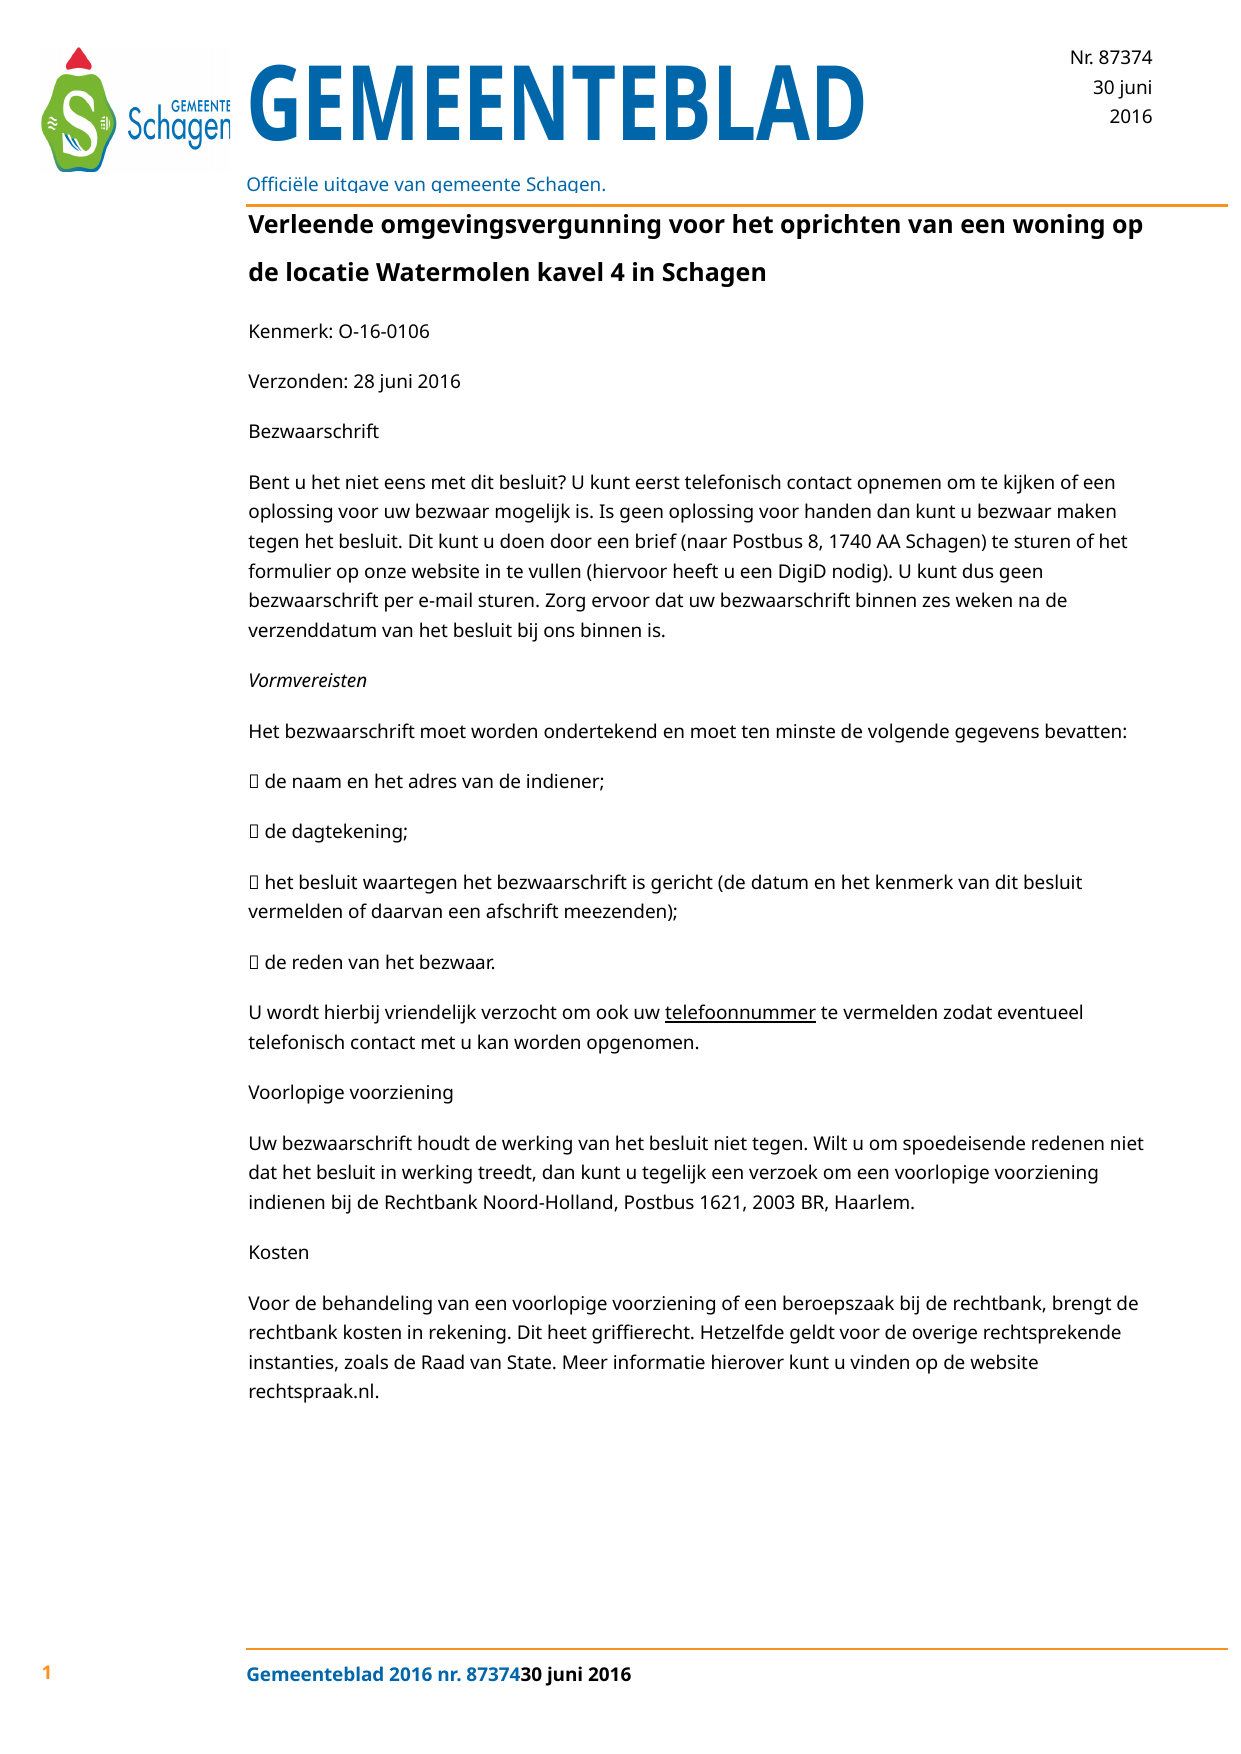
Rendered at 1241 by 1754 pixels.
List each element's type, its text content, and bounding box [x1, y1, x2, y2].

text Kosten [248, 1239, 1152, 1265]
text  het besluit waartegen het bezwaarschrift is gericht (de datum en het kenmerk van dit besluit vermelden of daarvan een afschrift meezenden); [248, 869, 1152, 924]
text Verleende omgevingsvergunning voor het oprichten van een woning op de locatie Watermolen kavel 4 in Schagen [248, 207, 1152, 288]
text Uw bezwaarschrift houdt de werking van het besluit niet tegen. Wilt u om spoedeisende redenen niet dat het besluit in werking treedt, dan kunt u tegelijk een verzoek om een voorlopige voorziening indienen bij de Rechtbank Noord-Holland, Postbus 1621, 2003 BR, Haarlem. [248, 1130, 1152, 1215]
text Verzonden: 28 juni 2016 [248, 368, 1152, 394]
text Het bezwaarschrift moet worden ondertekend en moet ten minste de volgende gegevens bevatten: [248, 718, 1152, 744]
text  de reden van het bezwaar. [248, 949, 1152, 975]
text  de naam en het adres van de indiener; [248, 768, 1152, 794]
picture [41, 47, 231, 172]
text Voorlopige voorziening [248, 1079, 1152, 1105]
text Bent u het niet eens met dit besluit? U kunt eerst telefonisch contact opnemen om te kijken of een oplossing voor uw bezwaar mogelijk is. Is geen oplossing voor handen dan kunt u bezwaar maken tegen het besluit. Dit kunt u doen door een brief (naar Postbus 8, 1740 AA Schagen) te sturen of het formulier op onze website in te vullen (hiervoor heeft u een DigiD nodig). U kunt dus geen bezwaarschrift per e-mail sturen. Zorg ervoor dat uw bezwaarschrift binnen zes weken na de verzenddatum van het besluit bij ons binnen is. [248, 469, 1152, 643]
text U wordt hierbij vriendelijk verzocht om ook uw telefoonnummer te vermelden zodat eventueel telefonisch contact met u kan worden opgenomen. [248, 999, 1152, 1055]
text Bezwaarschrift [248, 419, 1152, 444]
text Vormvereisten [248, 667, 1152, 693]
text Voor de behandeling van een voorlopige voorziening of een beroepszaak bij de rechtbank, brengt de rechtbank kosten in rekening. Dit heet griffierecht. Hetzelfde geldt voor de overige rechtsprekende instanties, zoals de Raad van State. Meer informatie hierover kunt u vinden op de website rechtspraak.nl. [248, 1290, 1152, 1404]
text  de dagtekening; [248, 819, 1152, 844]
text Kenmerk: O-16-0106 [248, 318, 1152, 344]
